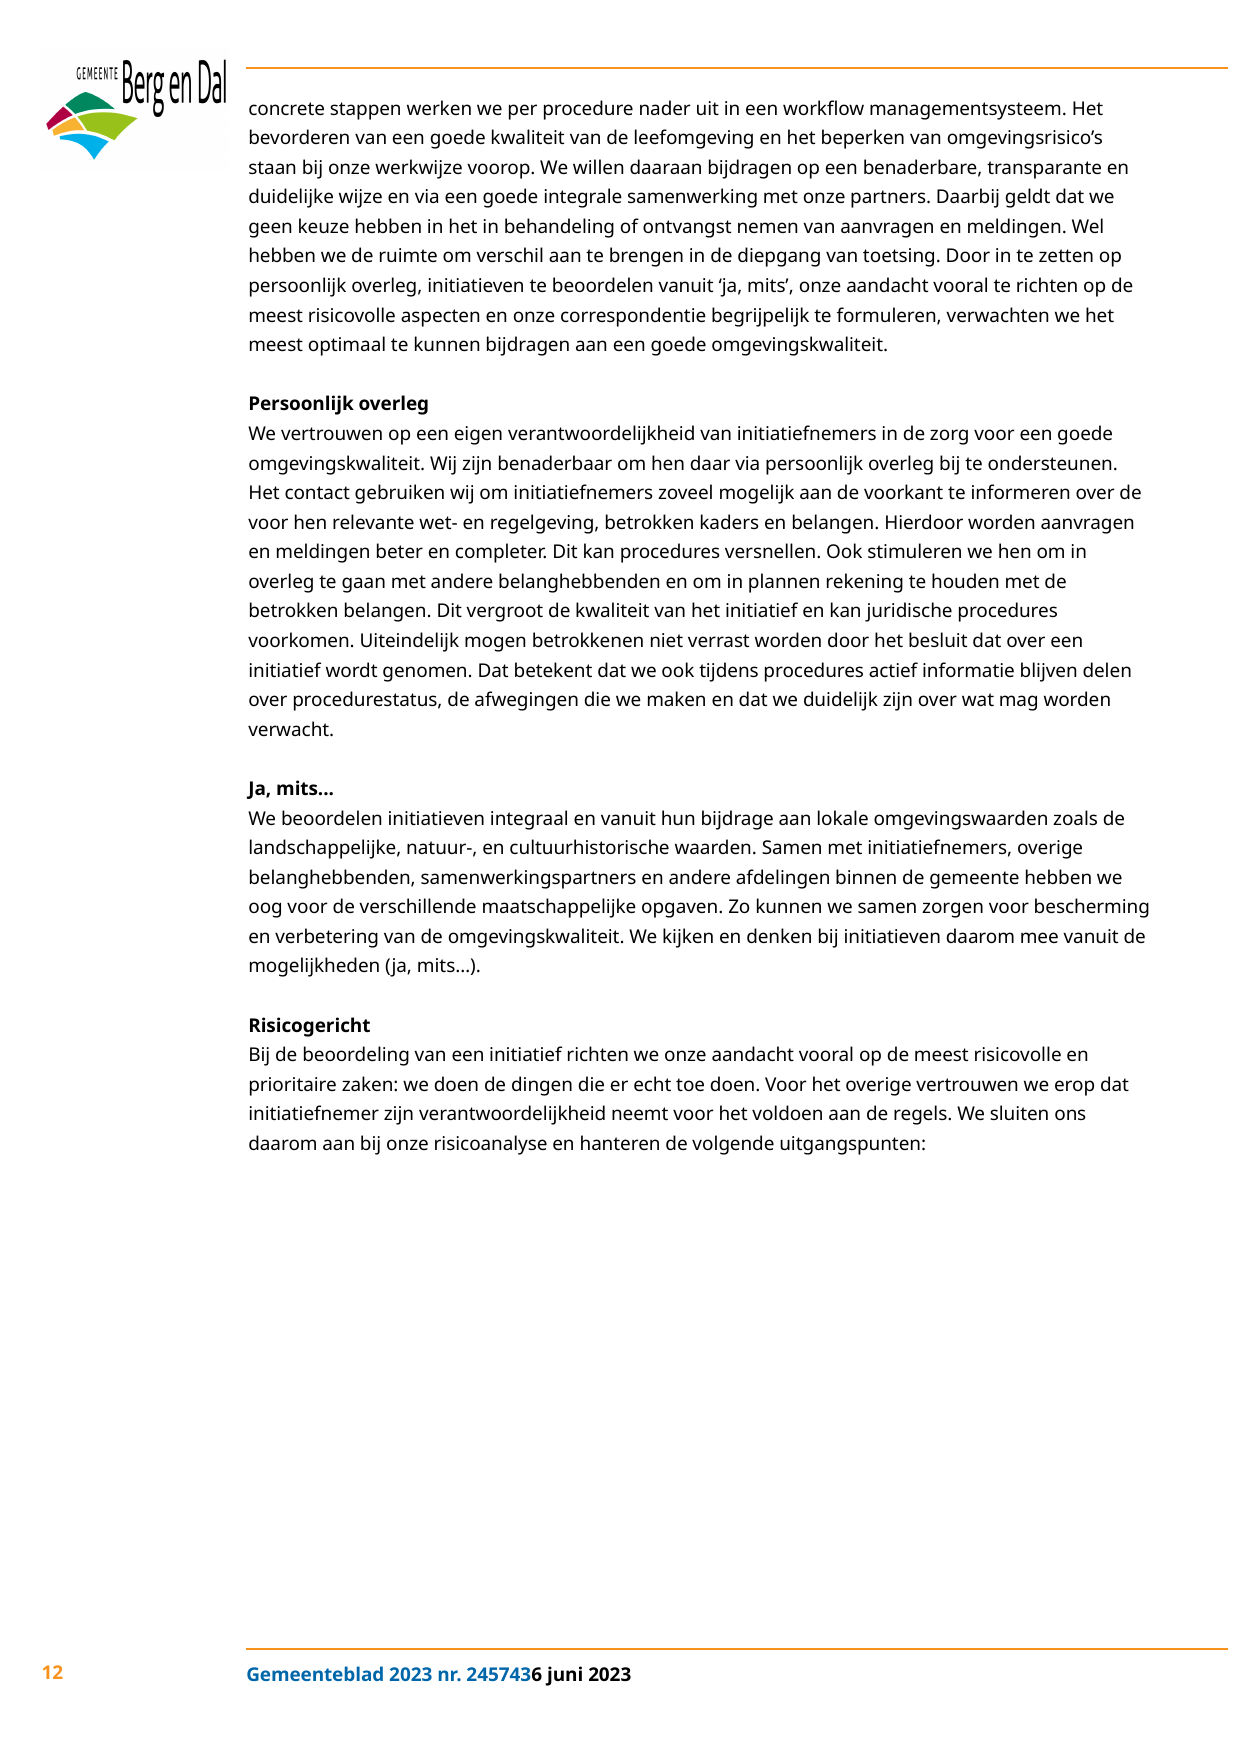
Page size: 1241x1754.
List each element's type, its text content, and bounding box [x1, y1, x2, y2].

text Ja, mits... [248, 775, 1152, 801]
text Risicogericht [248, 1012, 1152, 1038]
text We vertrouwen op een eigen verantwoordelijkheid van initiatiefnemers in de zorg voor een goede omgevingskwaliteit. Wij zijn benaderbaar om hen daar via persoonlijk overleg bij te ondersteunen. Het contact gebruiken wij om initiatiefnemers zoveel mogelijk aan de voorkant te informeren over de voor hen relevante wet- en regelgeving, betrokken kaders en belangen. Hierdoor worden aanvragen en meldingen beter en completer. Dit kan procedures versnellen. Ook stimuleren we hen om in overleg te gaan met andere belanghebbenden en om in plannen rekening te houden met de betrokken belangen. Dit vergroot de kwaliteit van het initiatief en kan juridische procedures voorkomen. Uiteindelijk mogen betrokkenen niet verrast worden door het besluit dat over een initiatief wordt genomen. Dat betekent dat we ook tijdens procedures actief informatie blijven delen over procedurestatus, de afwegingen die we maken en dat we duidelijk zijn over wat mag worden verwacht. [248, 420, 1152, 742]
text Bij de beoordeling van een initiatief richten we onze aandacht vooral op de meest risicovolle en prioritaire zaken: we doen de dingen die er echt toe doen. Voor het overige vertrouwen we erop dat initiatiefnemer zijn verantwoordelijkheid neemt voor het voldoen aan de regels. We sluiten ons daarom aan bij onze risicoanalyse en hanteren de volgende uitgangspunten: [248, 1041, 1152, 1156]
picture [41, 47, 231, 172]
text We beoordelen initiatieven integraal en vanuit hun bijdrage aan lokale omgevingswaarden zoals de landschappelijke, natuur-, en cultuurhistorische waarden. Samen met initiatiefnemers, overige belanghebbenden, samenwerkingspartners en andere afdelingen binnen de gemeente hebben we oog voor de verschillende maatschappelijke opgaven. Zo kunnen we samen zorgen voor bescherming en verbetering van de omgevingskwaliteit. We kijken en denken bij initiatieven daarom mee vanuit de mogelijkheden (ja, mits…). [248, 805, 1152, 978]
text concrete stappen werken we per procedure nader uit in een workflow managementsysteem. Het bevorderen van een goede kwaliteit van de leefomgeving en het beperken van omgevingsrisico’s staan bij onze werkwijze voorop. We willen daaraan bijdragen op een benaderbare, transparante en duidelijke wijze en via een goede integrale samenwerking met onze partners. Daarbij geldt dat we geen keuze hebben in het in behandeling of ontvangst nemen van aanvragen en meldingen. Wel hebben we de ruimte om verschil aan te brengen in de diepgang van toetsing. Door in te zetten op persoonlijk overleg, initiatieven te beoordelen vanuit ‘ja, mits’, onze aandacht vooral te richten op de meest risicovolle aspecten en onze correspondentie begrijpelijk te formuleren, verwachten we het meest optimaal te kunnen bijdragen aan een goede omgevingskwaliteit. [248, 95, 1152, 357]
text Persoonlijk overleg [248, 391, 1152, 416]
